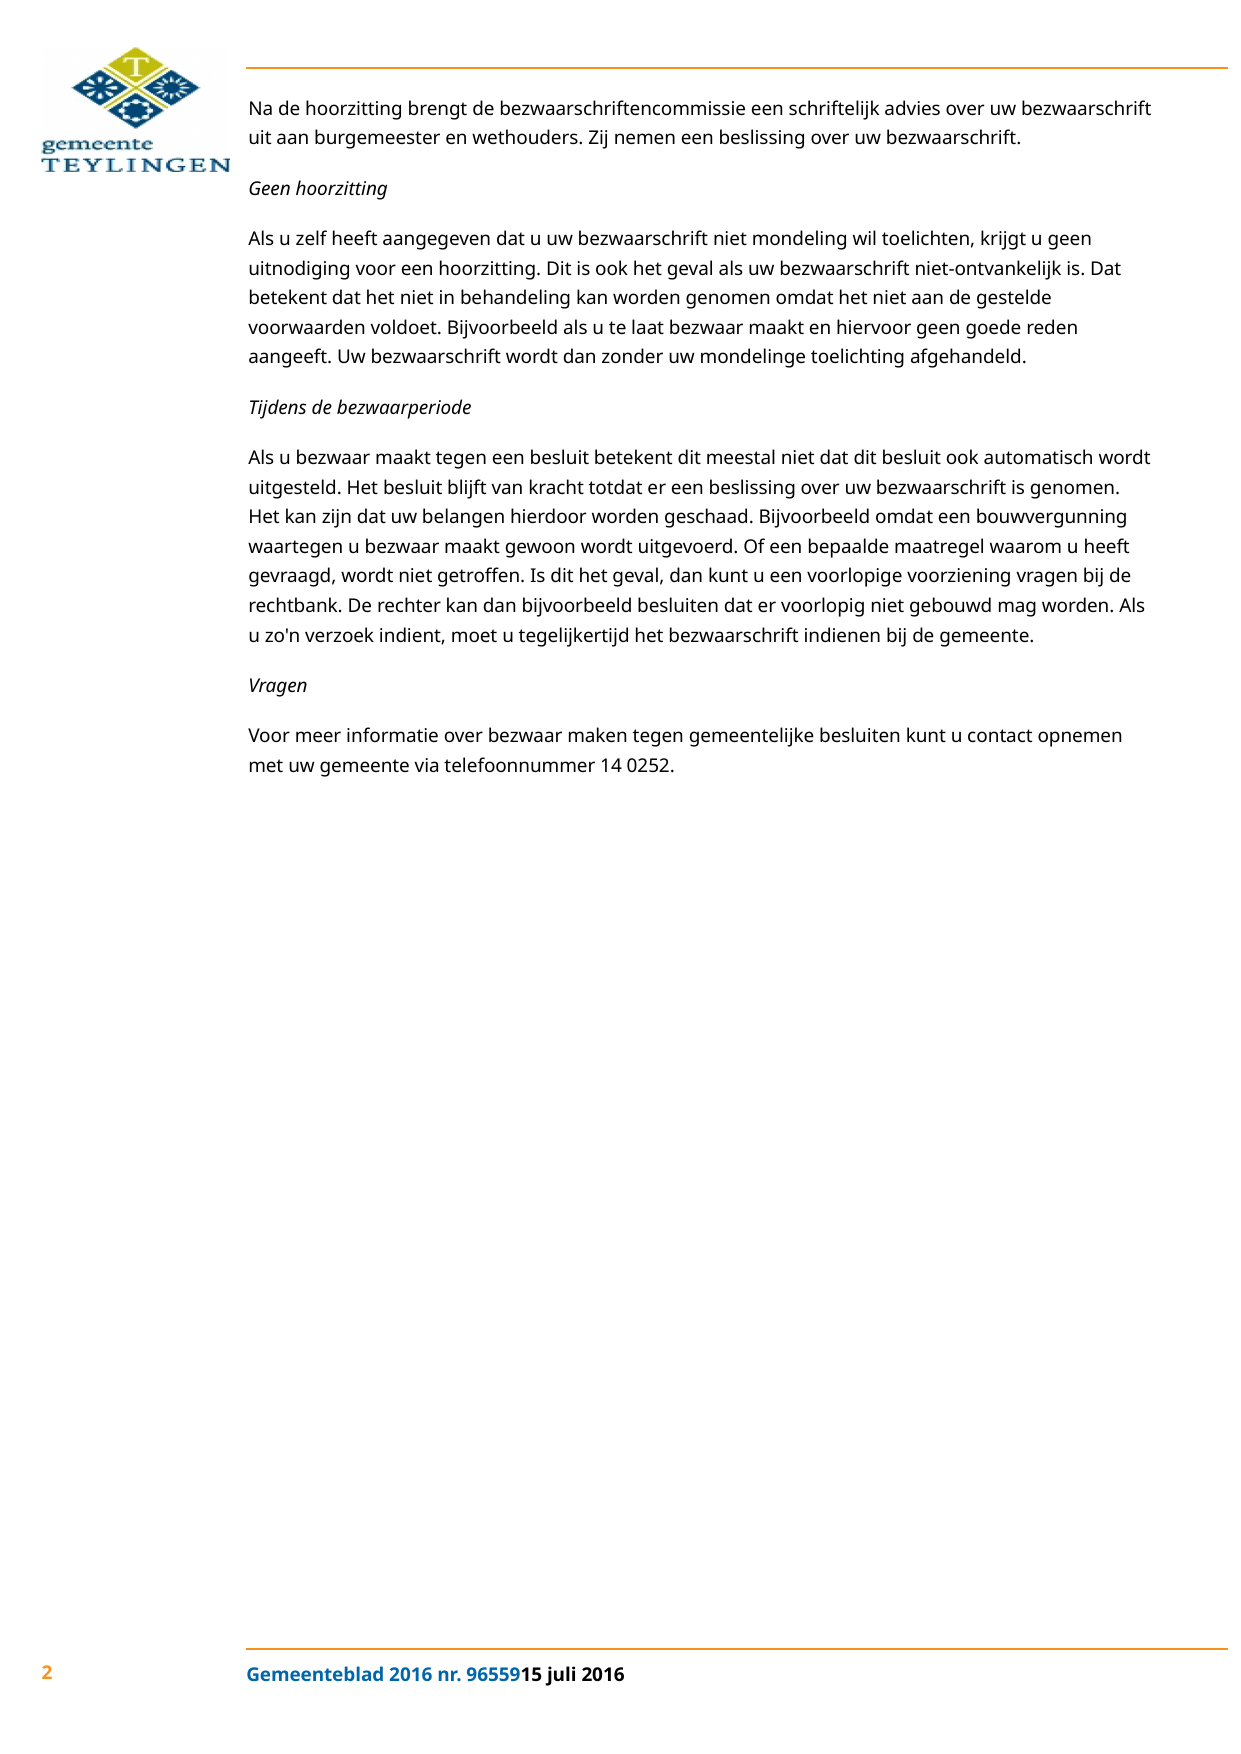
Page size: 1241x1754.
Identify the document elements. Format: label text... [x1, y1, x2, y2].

picture [41, 47, 231, 172]
text Vragen [248, 672, 1152, 698]
text Voor meer informatie over bezwaar maken tegen gemeentelijke besluiten kunt u contact opnemen met uw gemeente via telefoonnummer 14 0252. [248, 723, 1152, 778]
text Als u bezwaar maakt tegen een besluit betekent dit meestal niet dat dit besluit ook automatisch wordt uitgesteld. Het besluit blijft van kracht totdat er een beslissing over uw bezwaarschrift is genomen. Het kan zijn dat uw belangen hierdoor worden geschaad. Bijvoorbeeld omdat een bouwvergunning waartegen u bezwaar maakt gewoon wordt uitgevoerd. Of een bepaalde maatregel waarom u heeft gevraagd, wordt niet getroffen. Is dit het geval, dan kunt u een voorlopige voorziening vragen bij de rechtbank. De rechter kan dan bijvoorbeeld besluiten dat er voorlopig niet gebouwd mag worden. Als u zo'n verzoek indient, moet u tegelijkertijd het bezwaarschrift indienen bij de gemeente. [248, 444, 1152, 648]
text Na de hoorzitting brengt de bezwaarschriftencommissie een schriftelijk advies over uw bezwaarschrift uit aan burgemeester en wethouders. Zij nemen een beslissing over uw bezwaarschrift. [248, 95, 1152, 150]
text Als u zelf heeft aangegeven dat u uw bezwaarschrift niet mondeling wil toelichten, krijgt u geen uitnodiging voor een hoorzitting. Dit is ook het geval als uw bezwaarschrift niet-ontvankelijk is. Dat betekent dat het niet in behandeling kan worden genomen omdat het niet aan de gestelde voorwaarden voldoet. Bijvoorbeeld als u te laat bezwaar maakt en hiervoor geen goede reden aangeeft. Uw bezwaarschrift wordt dan zonder uw mondelinge toelichting afgehandeld. [248, 225, 1152, 369]
text Tijdens de bezwaarperiode [248, 394, 1152, 420]
text Geen hoorzitting [248, 175, 1152, 201]
